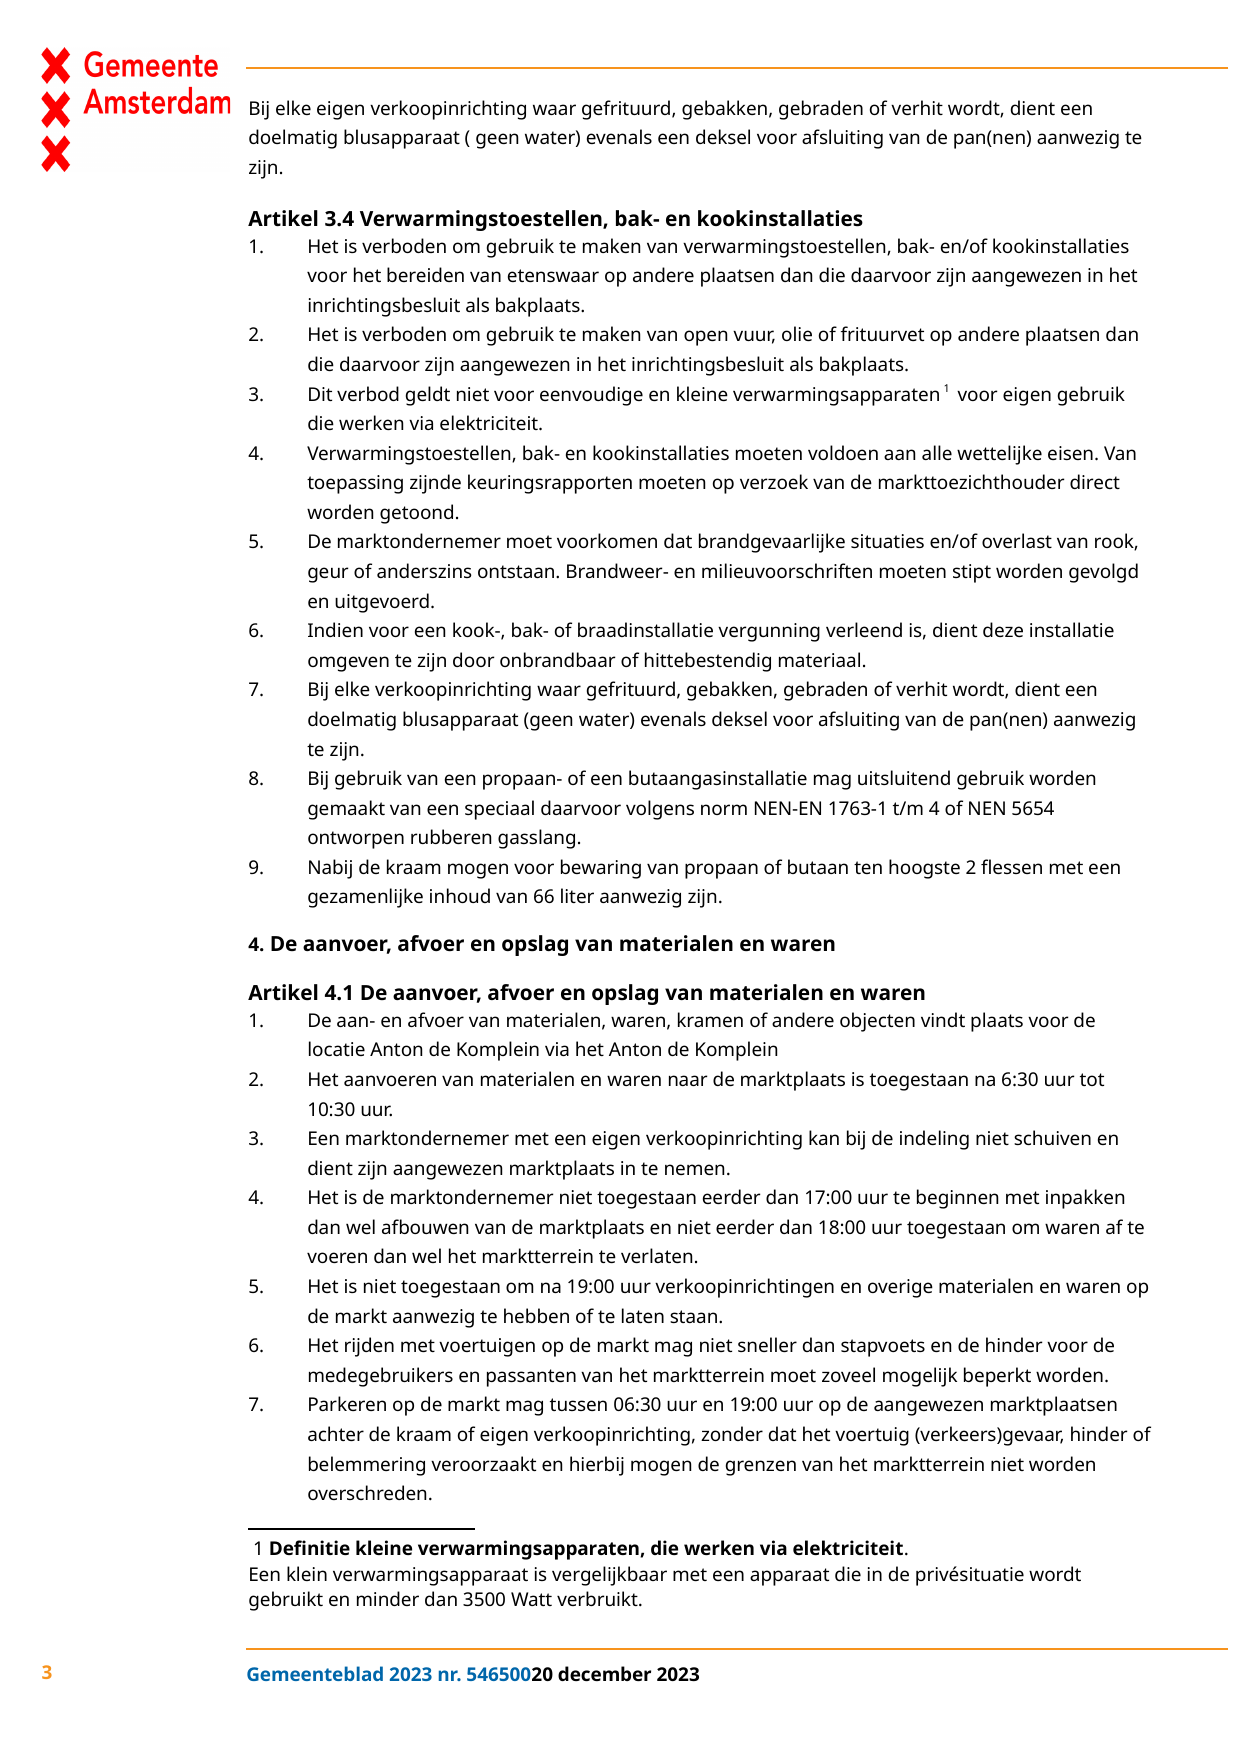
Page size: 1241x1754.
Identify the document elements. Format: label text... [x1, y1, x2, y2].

list Indien voor een kook-, bak- of braadinstallatie vergunning verleend is, dient deze installatie omgeven te zijn door onbrandbaar of hittebestendig materiaal. [248, 617, 1152, 673]
list De aan- en afvoer van materialen, waren, kramen of andere objecten vindt plaats voor de locatie Anton de Komplein via het Anton de Komplein [248, 1007, 1152, 1062]
list Het is verboden om gebruik te maken van verwarmingstoestellen, bak- en/of kookinstallaties voor het bereiden van etenswaar op andere plaatsen dan die daarvoor zijn aangewezen in het inrichtingsbesluit als bakplaats. [248, 233, 1152, 318]
list Bij elke verkoopinrichting waar gefrituurd, gebakken, gebraden of verhit wordt, dient een doelmatig blusapparaat (geen water) evenals deksel voor afsluiting van de pan(nen) aanwezig te zijn. [248, 677, 1152, 761]
list Een marktondernemer met een eigen verkoopinrichting kan bij de indeling niet schuiven en dient zijn aangewezen marktplaats in te nemen. [248, 1125, 1152, 1181]
list Het rijden met voertuigen op de markt mag niet sneller dan stapvoets en de hinder voor de medegebruikers en passanten van het marktterrein moet zoveel mogelijk beperkt worden. [248, 1332, 1152, 1388]
list Het aanvoeren van materialen en waren naar de marktplaats is toegestaan na 6:30 uur tot 10:30 uur. [248, 1066, 1152, 1121]
list Dit verbod geldt niet voor eenvoudige en kleine verwarmingsapparaten voor eigen gebruik die werken via elektriciteit. [248, 381, 1152, 436]
list Bij gebruik van een propaan- of een butaangasinstallatie mag uitsluitend gebruik worden gemaakt van een speciaal daarvoor volgens norm NEN-EN 1763-1 t/m 4 of NEN 5654 ontworpen rubberen gasslang. [248, 765, 1152, 850]
list Verwarmingstoestellen, bak- en kookinstallaties moeten voldoen aan alle wettelijke eisen. Van toepassing zijnde keuringsrapporten moeten op verzoek van de markttoezichthouder direct worden getoond. [248, 440, 1152, 525]
list Parkeren op de markt mag tussen 06:30 uur en 19:00 uur op de aangewezen marktplaatsen achter de kraam of eigen verkoopinrichting, zonder dat het voertuig (verkeers)gevaar, hinder of belemmering veroorzaakt en hierbij mogen de grenzen van het marktterrein niet worden overschreden. [248, 1392, 1152, 1506]
text Artikel 3.4 Verwarmingstoestellen, bak- en kookinstallaties [248, 204, 1152, 233]
list Definitie kleine verwarmingsapparaten, die werken via elektriciteit. [248, 1535, 1152, 1561]
list Het is verboden om gebruik te maken van open vuur, olie of frituurvet op andere plaatsen dan die daarvoor zijn aangewezen in het inrichtingsbesluit als bakplaats. [248, 322, 1152, 377]
list Het is niet toegestaan om na 19:00 uur verkoopinrichtingen en overige materialen en waren op de markt aanwezig te hebben of te laten staan. [248, 1273, 1152, 1328]
list De marktondernemer moet voorkomen dat brandgevaarlijke situaties en/of overlast van rook, geur of anderszins ontstaan. Brandweer- en milieuvoorschriften moeten stipt worden gevolgd en uitgevoerd. [248, 529, 1152, 613]
list Een klein verwarmingsapparaat is vergelijkbaar met een apparaat die in de privésituatie wordt gebruikt en minder dan 3500 Watt verbruikt. [248, 1561, 1152, 1612]
list Nabij de kraam mogen voor bewaring van propaan of butaan ten hoogste 2 flessen met een gezamenlijke inhoud van 66 liter aanwezig zijn. [248, 854, 1152, 909]
text Artikel 4.1 De aanvoer, afvoer en opslag van materialen en waren [248, 978, 1152, 1007]
text 4. De aanvoer, afvoer en opslag van materialen en waren [248, 929, 1152, 958]
picture [41, 47, 231, 172]
list Het is de marktondernemer niet toegestaan eerder dan 17:00 uur te beginnen met inpakken dan wel afbouwen van de marktplaats en niet eerder dan 18:00 uur toegestaan om waren af te voeren dan wel het marktterrein te verlaten. [248, 1184, 1152, 1269]
text Bij elke eigen verkoopinrichting waar gefrituurd, gebakken, gebraden of verhit wordt, dient een doelmatig blusapparaat ( geen water) evenals een deksel voor afsluiting van de pan(nen) aanwezig te zijn. [248, 95, 1152, 180]
